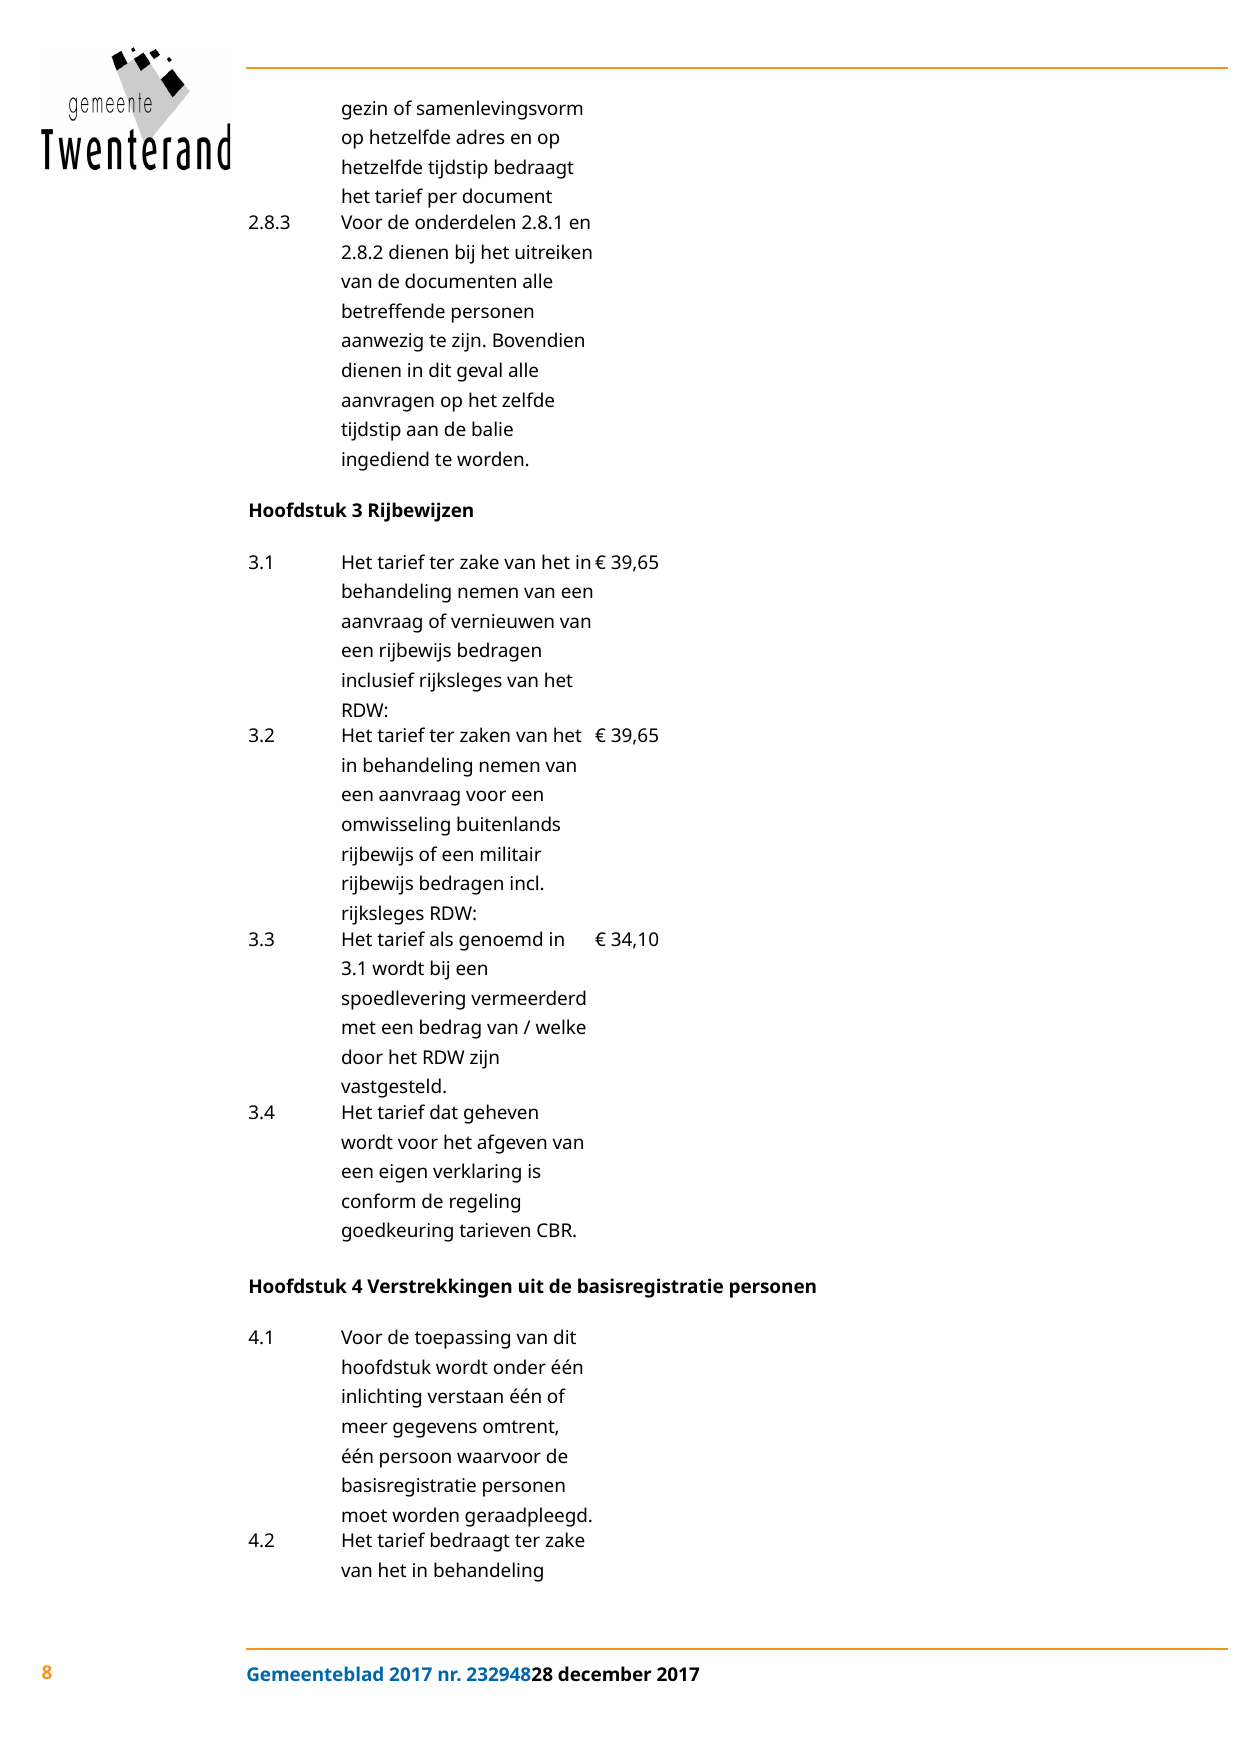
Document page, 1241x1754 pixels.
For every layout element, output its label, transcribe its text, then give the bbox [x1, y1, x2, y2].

table_cell 2.8.3 [248, 209, 341, 472]
table_cell [341, 472, 595, 497]
table_cell [688, 1325, 780, 1528]
table_cell 3.4 [248, 1099, 341, 1243]
table_cell [966, 1528, 1059, 1583]
table_cell Het tarief bedraagt ter zake van het in behandeling [341, 1528, 595, 1583]
table_cell € 39,65 [595, 549, 688, 722]
table_cell € 34,10 [595, 926, 688, 1099]
table_cell [595, 472, 688, 497]
table_cell Het tarief ter zake van het in behandeling nemen van een aanvraag of vernieuwen van een rijbewijs bedragen inclusief rijksleges van het RDW: [341, 549, 595, 722]
table_cell Hoofdstuk 3 Rijbewijzen [248, 498, 595, 523]
table_cell [780, 1528, 873, 1583]
table_cell [688, 1299, 780, 1324]
table_cell [1059, 1528, 1152, 1583]
table_cell [1059, 1325, 1152, 1528]
table_cell [248, 1299, 341, 1324]
table_cell [780, 1325, 873, 1528]
table_cell [1059, 1299, 1152, 1324]
table_cell [873, 1299, 966, 1324]
table_cell 3.3 [248, 926, 341, 1099]
table_cell [595, 209, 688, 472]
table_cell [248, 95, 341, 209]
picture [41, 47, 231, 172]
table_cell [595, 1299, 688, 1324]
table_cell [248, 523, 341, 549]
table_cell [780, 1299, 873, 1324]
table_cell [966, 1325, 1059, 1528]
table_cell [688, 1528, 780, 1583]
table_cell gezin of samenlevingsvorm op hetzelfde adres en op hetzelfde tijdstip bedraagt het tarief per document [341, 95, 595, 209]
table_cell Voor de onderdelen 2.8.1 en 2.8.2 dienen bij het uitreiken van de documenten alle betreffende personen aanwezig te zijn. Bovendien dienen in dit geval alle aanvragen op het zelfde tijdstip aan de balie ingediend te worden. [341, 209, 595, 472]
table_cell [248, 472, 341, 497]
table_cell [966, 1299, 1059, 1324]
table_cell [595, 1325, 688, 1528]
table_cell 3.2 [248, 723, 341, 926]
table_cell Hoofdstuk 4 Verstrekkingen uit de basisregistratie personen [248, 1244, 1152, 1299]
table_cell [341, 1299, 595, 1324]
table_cell [595, 1099, 688, 1243]
table_cell [595, 523, 688, 549]
table_cell Het tarief ter zaken van het in behandeling nemen van een aanvraag voor een omwisseling buitenlands rijbewijs of een militair rijbewijs bedragen incl. rijksleges RDW: [341, 723, 595, 926]
table_cell [341, 523, 595, 549]
table_cell [873, 1325, 966, 1528]
table_cell 4.2 [248, 1528, 341, 1583]
table_cell [595, 498, 688, 523]
table_cell 4.1 [248, 1325, 341, 1528]
table_cell Voor de toepassing van dit hoofdstuk wordt onder één inlichting verstaan één of meer gegevens omtrent, één persoon waarvoor de basisregistratie personen moet worden geraadpleegd. [341, 1325, 595, 1528]
table_cell € 39,65 [595, 723, 688, 926]
table_cell [595, 1528, 688, 1583]
table_cell Het tarief dat geheven wordt voor het afgeven van een eigen verklaring is conform de regeling goedkeuring tarieven CBR. [341, 1099, 595, 1243]
table_cell [873, 1528, 966, 1583]
table_cell Het tarief als genoemd in 3.1 wordt bij een spoedlevering vermeerderd met een bedrag van / welke door het RDW zijn vastgesteld. [341, 926, 595, 1099]
table_cell [595, 95, 688, 209]
table_cell 3.1 [248, 549, 341, 722]
